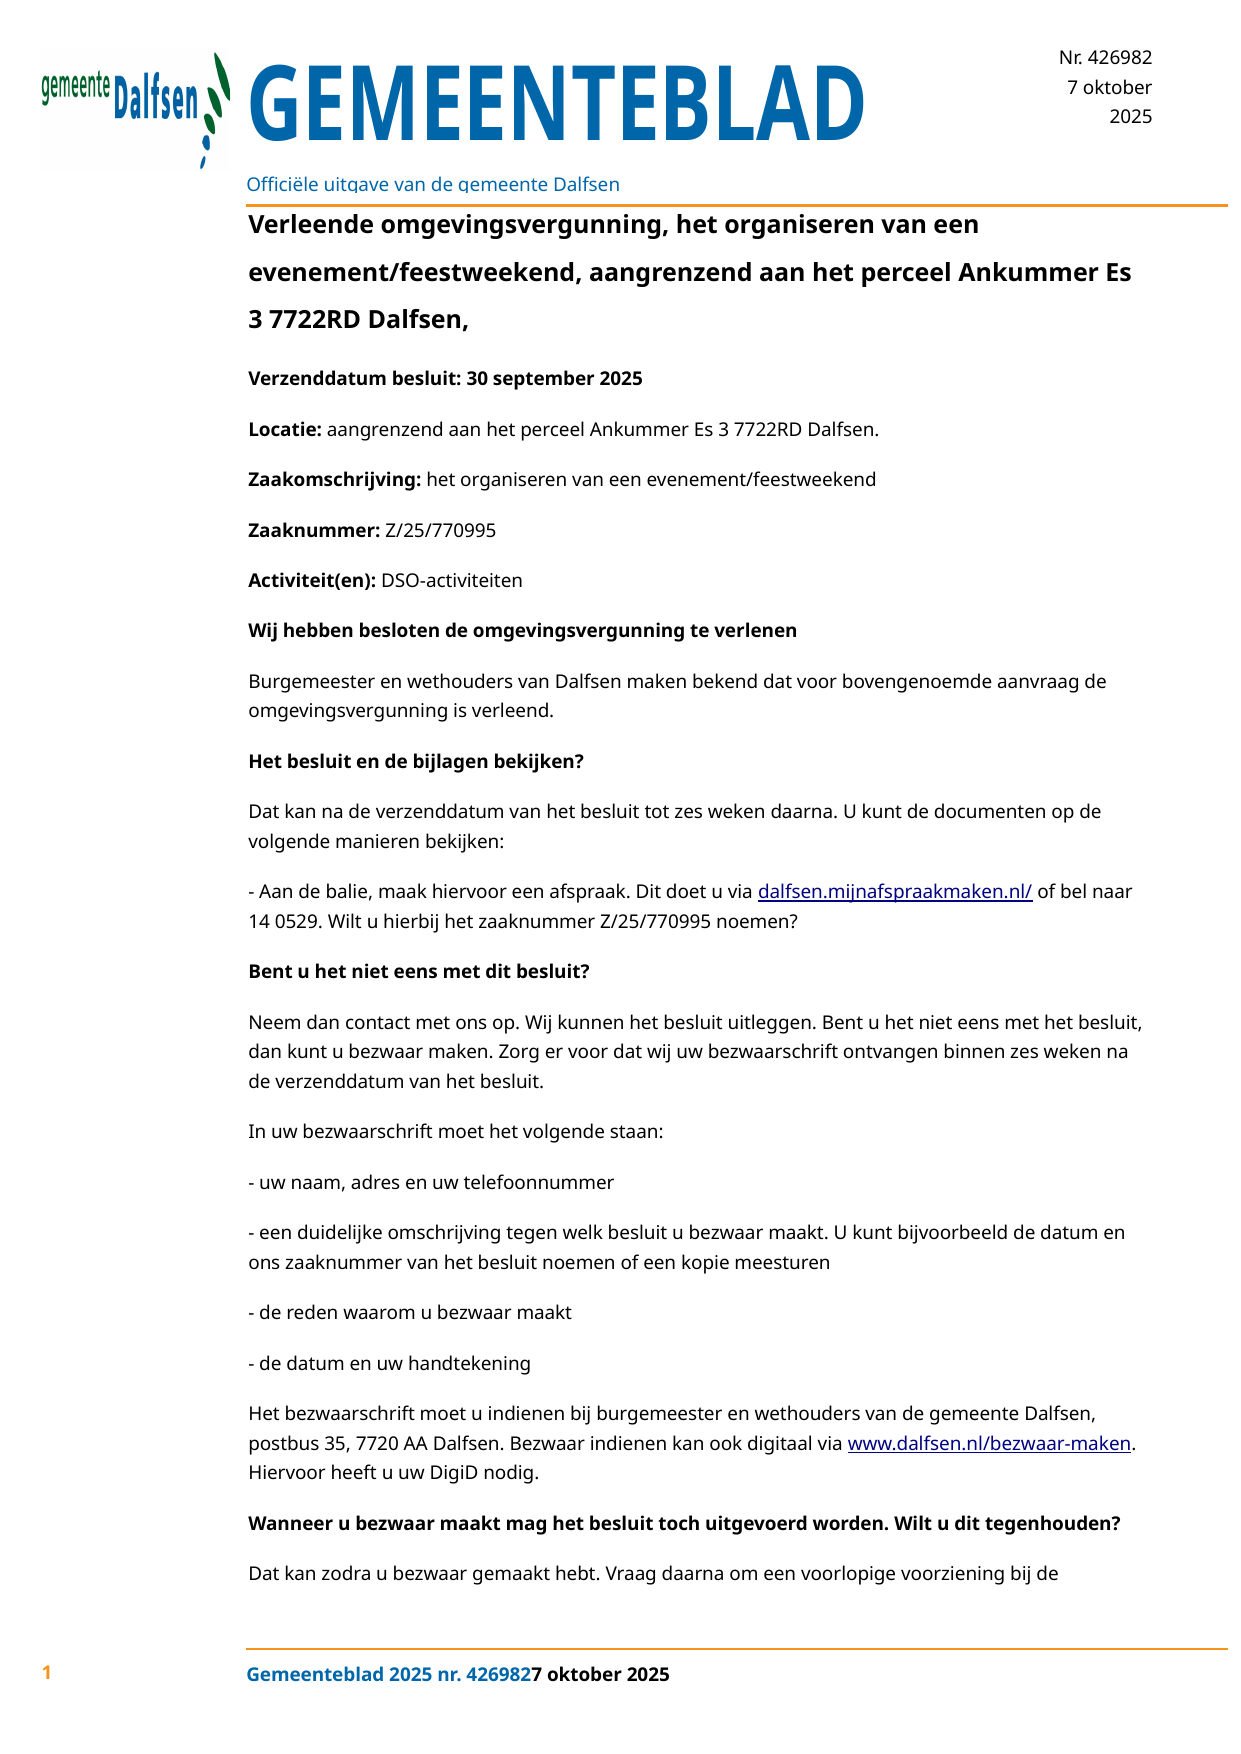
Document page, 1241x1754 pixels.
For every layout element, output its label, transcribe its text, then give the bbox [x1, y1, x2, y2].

text Activiteit(en): DSO-activiteiten [248, 567, 1152, 593]
text Bent u het niet eens met dit besluit? [248, 958, 1152, 984]
text Dat kan zodra u bezwaar gemaakt hebt. Vraag daarna om een voorlopige voorziening bij de [248, 1560, 1152, 1586]
text Zaakomschrijving: het organiseren van een evenement/feestweekend [248, 466, 1152, 492]
text Verleende omgevingsvergunning, het organiseren van een evenement/feestweekend, aangrenzend aan het perceel Ankummer Es 3 7722RD Dalfsen, [248, 207, 1152, 336]
text Locatie: aangrenzend aan het perceel Ankummer Es 3 7722RD Dalfsen. [248, 416, 1152, 442]
text Neem dan contact met ons op. Wij kunnen het besluit uitleggen. Bent u het niet eens met het besluit, dan kunt u bezwaar maken. Zorg er voor dat wij uw bezwaarschrift ontvangen binnen zes weken na de verzenddatum van het besluit. [248, 1009, 1152, 1094]
text - uw naam, adres en uw telefoonnummer [248, 1169, 1152, 1194]
text - een duidelijke omschrijving tegen welk besluit u bezwaar maakt. U kunt bijvoorbeeld de datum en ons zaaknummer van het besluit noemen of een kopie meesturen [248, 1219, 1152, 1274]
picture [41, 47, 231, 172]
text Het bezwaarschrift moet u indienen bij burgemeester en wethouders van de gemeente Dalfsen, postbus 35, 7720 AA Dalfsen. Bezwaar indienen kan ook digitaal via www.dalfsen.nl/bezwaar-maken. Hiervoor heeft u uw DigiD nodig. [248, 1400, 1152, 1485]
text Wanneer u bezwaar maakt mag het besluit toch uitgevoerd worden. Wilt u dit tegenhouden? [248, 1510, 1152, 1535]
text - Aan de balie, maak hiervoor een afspraak. Dit doet u via dalfsen.mijnafspraakmaken.nl/ of bel naar 14 0529. Wilt u hierbij het zaaknummer Z/25/770995 noemen? [248, 878, 1152, 934]
text Wij hebben besloten de omgevingsvergunning te verlenen [248, 618, 1152, 643]
text - de datum en uw handtekening [248, 1350, 1152, 1375]
text - de reden waarom u bezwaar maakt [248, 1299, 1152, 1325]
text Burgemeester en wethouders van Dalfsen maken bekend dat voor bovengenoemde aanvraag de omgevingsvergunning is verleend. [248, 668, 1152, 723]
text In uw bezwaarschrift moet het volgende staan: [248, 1118, 1152, 1144]
text Zaaknummer: Z/25/770995 [248, 517, 1152, 542]
text Dat kan na de verzenddatum van het besluit tot zes weken daarna. U kunt de documenten op de volgende manieren bekijken: [248, 798, 1152, 854]
text Het besluit en de bijlagen bekijken? [248, 748, 1152, 774]
text Verzenddatum besluit: 30 september 2025 [248, 366, 1152, 391]
